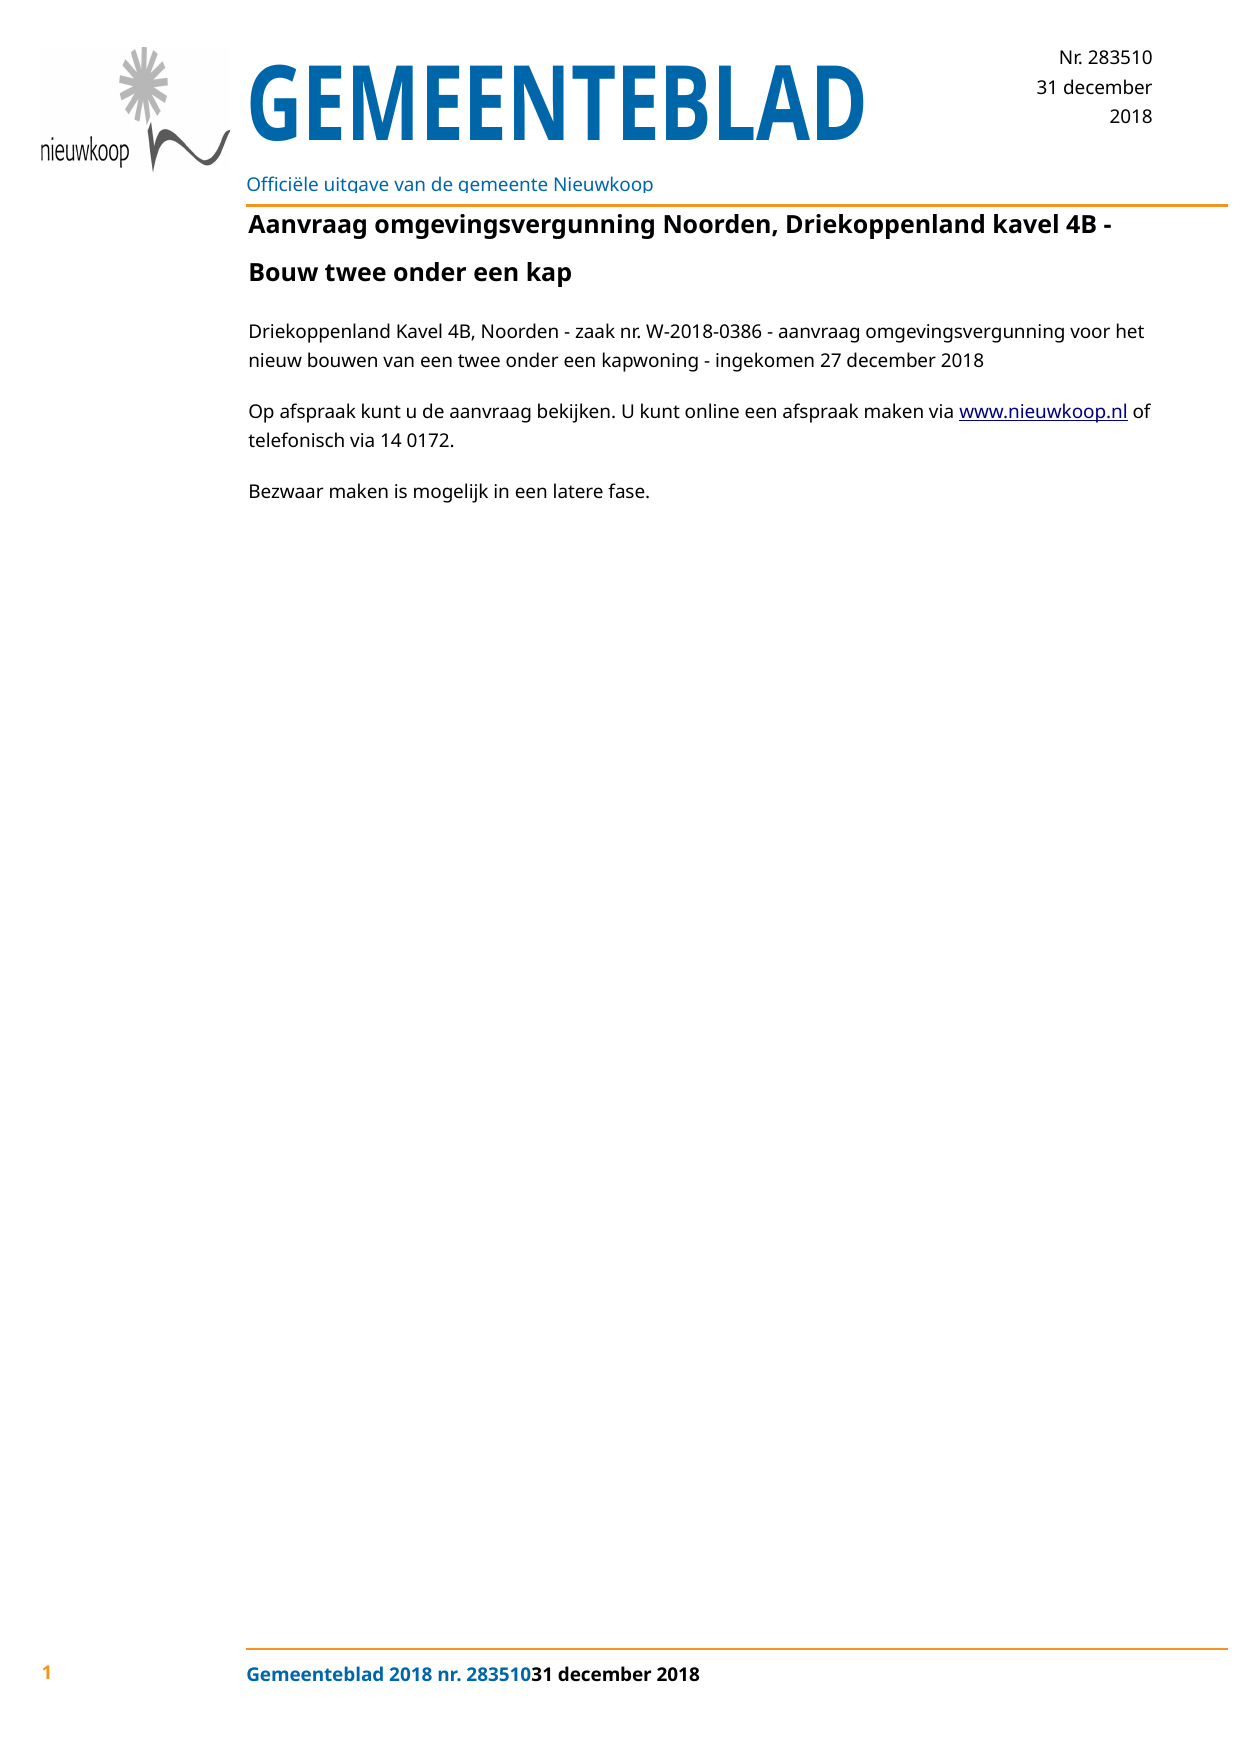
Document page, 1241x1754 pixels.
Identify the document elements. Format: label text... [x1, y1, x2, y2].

picture [41, 47, 231, 172]
text Op afspraak kunt u de aanvraag bekijken. U kunt online een afspraak maken via www.nieuwkoop.nl of telefonisch via 14 0172. [248, 398, 1152, 453]
text Bezwaar maken is mogelijk in een latere fase. [248, 478, 1152, 504]
text Aanvraag omgevingsvergunning Noorden, Driekoppenland kavel 4B - Bouw twee onder een kap [248, 207, 1152, 288]
text Driekoppenland Kavel 4B, Noorden - zaak nr. W-2018-0386 - aanvraag omgevingsvergunning voor het nieuw bouwen van een twee onder een kapwoning - ingekomen 27 december 2018 [248, 318, 1152, 373]
